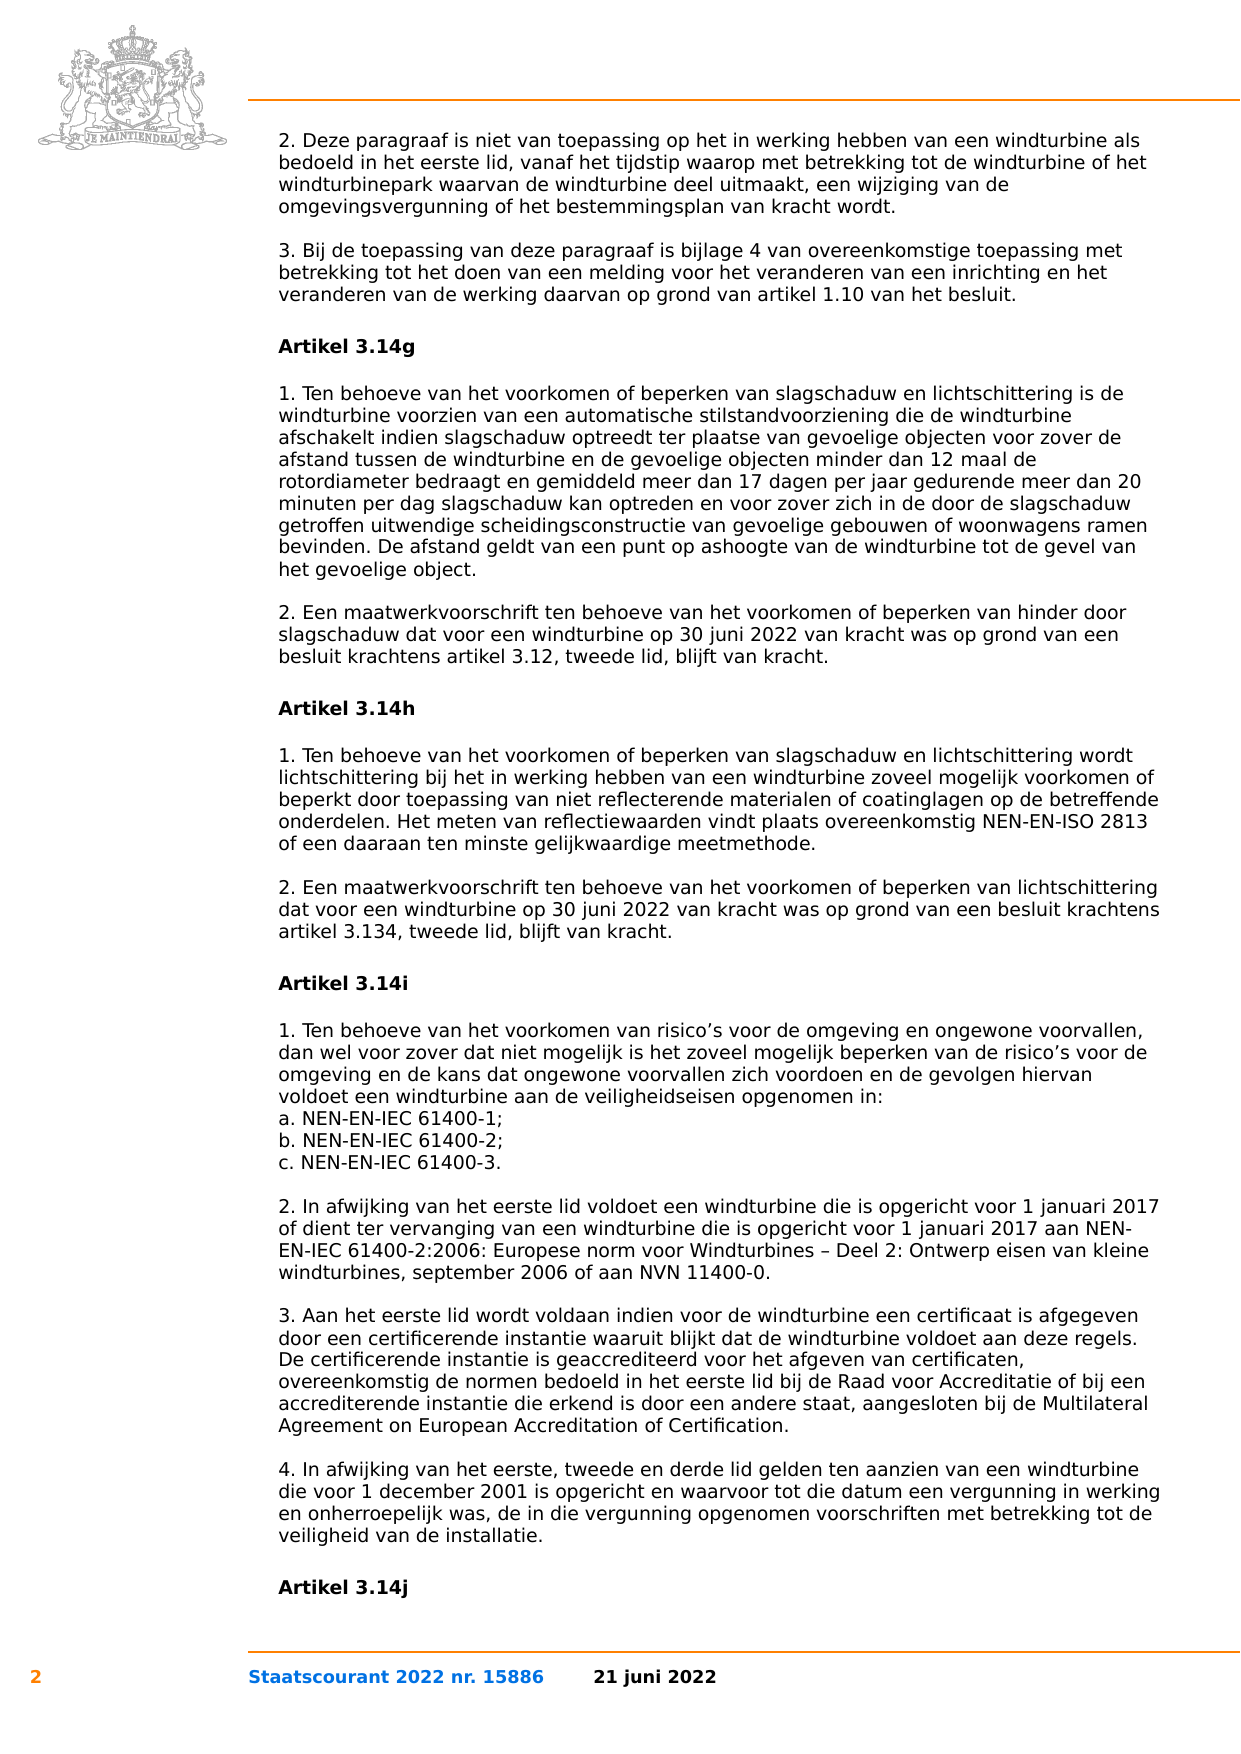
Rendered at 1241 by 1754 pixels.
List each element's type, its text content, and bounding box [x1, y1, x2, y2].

subtitle Artikel 3.14h [278, 698, 1163, 720]
text b. NEN-EN-IEC 61400-2; [278, 1130, 1163, 1152]
text 2. Een maatwerkvoorschrift ten behoeve van het voorkomen of beperken van hinder door slagschaduw dat voor een windturbine op 30 juni 2022 van kracht was op grond van een besluit krachtens artikel 3.12, tweede lid, blijft van kracht. [278, 602, 1163, 668]
text 2. In afwijking van het eerste lid voldoet een windturbine die is opgericht voor 1 januari 2017 of dient ter vervanging van een windturbine die is opgericht voor 1 januari 2017 aan NEN-EN-IEC 61400-2:2006: Europese norm voor Windturbines – Deel 2: Ontwerp eisen van kleine windturbines, september 2006 of aan NVN 11400-0. [278, 1196, 1163, 1283]
text 1. Ten behoeve van het voorkomen of beperken van slagschaduw en lichtschittering is de windturbine voorzien van een automatische stilstandvoorziening die de windturbine afschakelt indien slagschaduw optreedt ter plaatse van gevoelige objecten voor zover de afstand tussen de windturbine en de gevoelige objecten minder dan 12 maal de rotordiameter bedraagt en gemiddeld meer dan 17 dagen per jaar gedurende meer dan 20 minuten per dag slagschaduw kan optreden en voor zover zich in de door de slagschaduw getroffen uitwendige scheidingsconstructie van gevoelige gebouwen of woonwagens ramen bevinden. De afstand geldt van een punt op ashoogte van de windturbine tot de gevel van het gevoelige object. [278, 383, 1163, 580]
subtitle Artikel 3.14i [278, 973, 1163, 995]
text 1. Ten behoeve van het voorkomen of beperken van slagschaduw en lichtschittering wordt lichtschittering bij het in werking hebben van een windturbine zoveel mogelijk voorkomen of beperkt door toepassing van niet reflecterende materialen of coatinglagen op de betreffende onderdelen. Het meten van reflectiewaarden vindt plaats overeenkomstig NEN-EN-ISO 2813 of een daaraan ten minste gelijkwaardige meetmethode. [278, 745, 1163, 855]
text c. NEN-EN-IEC 61400-3. [278, 1152, 1163, 1174]
subtitle Artikel 3.14g [278, 336, 1163, 358]
text 3. Bij de toepassing van deze paragraaf is bijlage 4 van overeenkomstige toepassing met betrekking tot het doen van een melding voor het veranderen van een inrichting en het veranderen van de werking daarvan op grond van artikel 1.10 van het besluit. [278, 240, 1163, 306]
text 1. Ten behoeve van het voorkomen van risico’s voor de omgeving en ongewone voorvallen, dan wel voor zover dat niet mogelijk is het zoveel mogelijk beperken van de risico’s voor de omgeving en de kans dat ongewone voorvallen zich voordoen en de gevolgen hiervan voldoet een windturbine aan de veiligheidseisen opgenomen in: [278, 1020, 1163, 1108]
picture [38, 25, 227, 150]
text 3. Aan het eerste lid wordt voldaan indien voor de windturbine een certificaat is afgegeven door een certificerende instantie waaruit blijkt dat de windturbine voldoet aan deze regels. De certificerende instantie is geaccrediteerd voor het afgeven van certificaten, overeenkomstig de normen bedoeld in het eerste lid bij de Raad voor Accreditatie of bij een accrediterende instantie die erkend is door een andere staat, aangesloten bij de Multilateral Agreement on European Accreditation of Certification. [278, 1305, 1163, 1437]
text 2. Deze paragraaf is niet van toepassing op het in werking hebben van een windturbine als bedoeld in het eerste lid, vanaf het tijdstip waarop met betrekking tot de windturbine of het windturbinepark waarvan de windturbine deel uitmaakt, een wijziging van de omgevingsvergunning of het bestemmingsplan van kracht wordt. [278, 130, 1163, 218]
text 2. Een maatwerkvoorschrift ten behoeve van het voorkomen of beperken van lichtschittering dat voor een windturbine op 30 juni 2022 van kracht was op grond van een besluit krachtens artikel 3.134, tweede lid, blijft van kracht. [278, 877, 1163, 943]
subtitle Artikel 3.14j [278, 1577, 1163, 1599]
text 4. In afwijking van het eerste, tweede en derde lid gelden ten aanzien van een windturbine die voor 1 december 2001 is opgericht en waarvoor tot die datum een vergunning in werking en onherroepelijk was, de in die vergunning opgenomen voorschriften met betrekking tot de veiligheid van de installatie. [278, 1459, 1163, 1547]
text a. NEN-EN-IEC 61400-1; [278, 1108, 1163, 1130]
